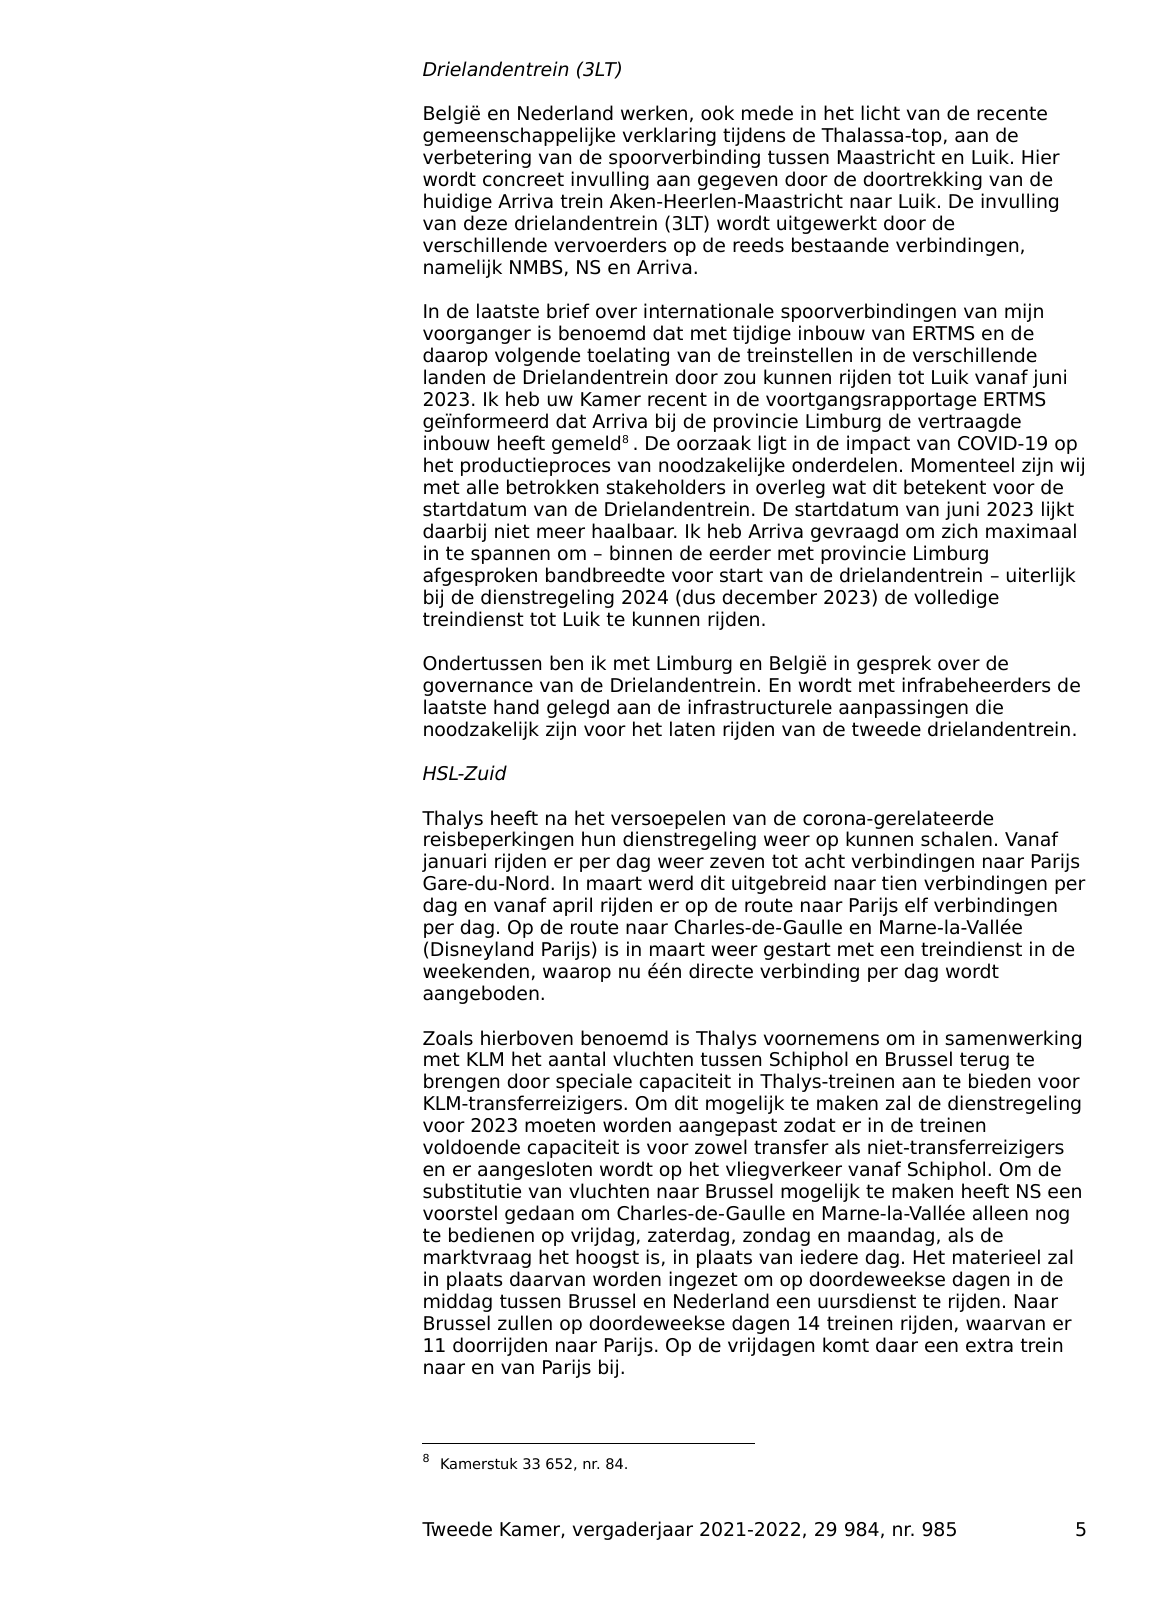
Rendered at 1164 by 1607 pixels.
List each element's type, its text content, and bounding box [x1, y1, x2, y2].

text België en Nederland werken, ook mede in het licht van de recente gemeenschappelijke verklaring tijdens de Thalassa-top, aan de verbetering van de spoorverbinding tussen Maastricht en Luik. Hier wordt concreet invulling aan gegeven door de doortrekking van de huidige Arriva trein Aken-Heerlen-Maastricht naar Luik. De invulling van deze drielandentrein (3LT) wordt uitgewerkt door de verschillende vervoerders op de reeds bestaande verbindingen, namelijk NMBS, NS en Arriva. [422, 103, 1087, 279]
text In de laatste brief over internationale spoorverbindingen van mijn voorganger is benoemd dat met tijdige inbouw van ERTMS en de daarop volgende toelating van de treinstellen in de verschillende landen de Drielandentrein door zou kunnen rijden tot Luik vanaf juni 2023. Ik heb uw Kamer recent in de voortgangsrapportage ERTMS geïnformeerd dat Arriva bij de provincie Limburg de vertraagde inbouw heeft gemeld. De oorzaak ligt in de impact van COVID-19 op het productieproces van noodzakelijke onderdelen. Momenteel zijn wij met alle betrokken stakeholders in overleg wat dit betekent voor de startdatum van de Drielandentrein. De startdatum van juni 2023 lijkt daarbij niet meer haalbaar. Ik heb Arriva gevraagd om zich maximaal in te spannen om – binnen de eerder met provincie Limburg afgesproken bandbreedte voor start van de drielandentrein – uiterlijk bij de dienstregeling 2024 (dus december 2023) de volledige treindienst tot Luik te kunnen rijden. [422, 301, 1087, 631]
subtitle HSL-Zuid [422, 763, 1087, 785]
text Thalys heeft na het versoepelen van de corona-gerelateerde reisbeperkingen hun dienstregeling weer op kunnen schalen. Vanaf januari rijden er per dag weer zeven tot acht verbindingen naar Parijs Gare-du-Nord. In maart werd dit uitgebreid naar tien verbindingen per dag en vanaf april rijden er op de route naar Parijs elf verbindingen per dag. Op de route naar Charles-de-Gaulle en Marne-la-Vallée (Disneyland Parijs) is in maart weer gestart met een treindienst in de weekenden, waarop nu één directe verbinding per dag wordt aangeboden. [422, 807, 1087, 1005]
subtitle Drielandentrein (3LT) [422, 59, 1087, 81]
text Zoals hierboven benoemd is Thalys voornemens om in samenwerking met KLM het aantal vluchten tussen Schiphol en Brussel terug te brengen door speciale capaciteit in Thalys-treinen aan te bieden voor KLM-transferreizigers. Om dit mogelijk te maken zal de dienstregeling voor 2023 moeten worden aangepast zodat er in de treinen voldoende capaciteit is voor zowel transfer als niet-transferreizigers en er aangesloten wordt op het vliegverkeer vanaf Schiphol. Om de substitutie van vluchten naar Brussel mogelijk te maken heeft NS een voorstel gedaan om Charles-de-Gaulle en Marne-la-Vallée alleen nog te bedienen op vrijdag, zaterdag, zondag en maandag, als de marktvraag het hoogst is, in plaats van iedere dag. Het materieel zal in plaats daarvan worden ingezet om op doordeweekse dagen in de middag tussen Brussel en Nederland een uursdienst te rijden. Naar Brussel zullen op doordeweekse dagen 14 treinen rijden, waarvan er 11 doorrijden naar Parijs. Op de vrijdagen komt daar een extra trein naar en van Parijs bij. [422, 1027, 1087, 1379]
text Kamerstuk 33 652, nr. 84. [422, 1452, 1087, 1474]
text Ondertussen ben ik met Limburg en België in gesprek over de governance van de Drielandentrein. En wordt met infrabeheerders de laatste hand gelegd aan de infrastructurele aanpassingen die noodzakelijk zijn voor het laten rijden van de tweede drielandentrein. [422, 653, 1087, 741]
